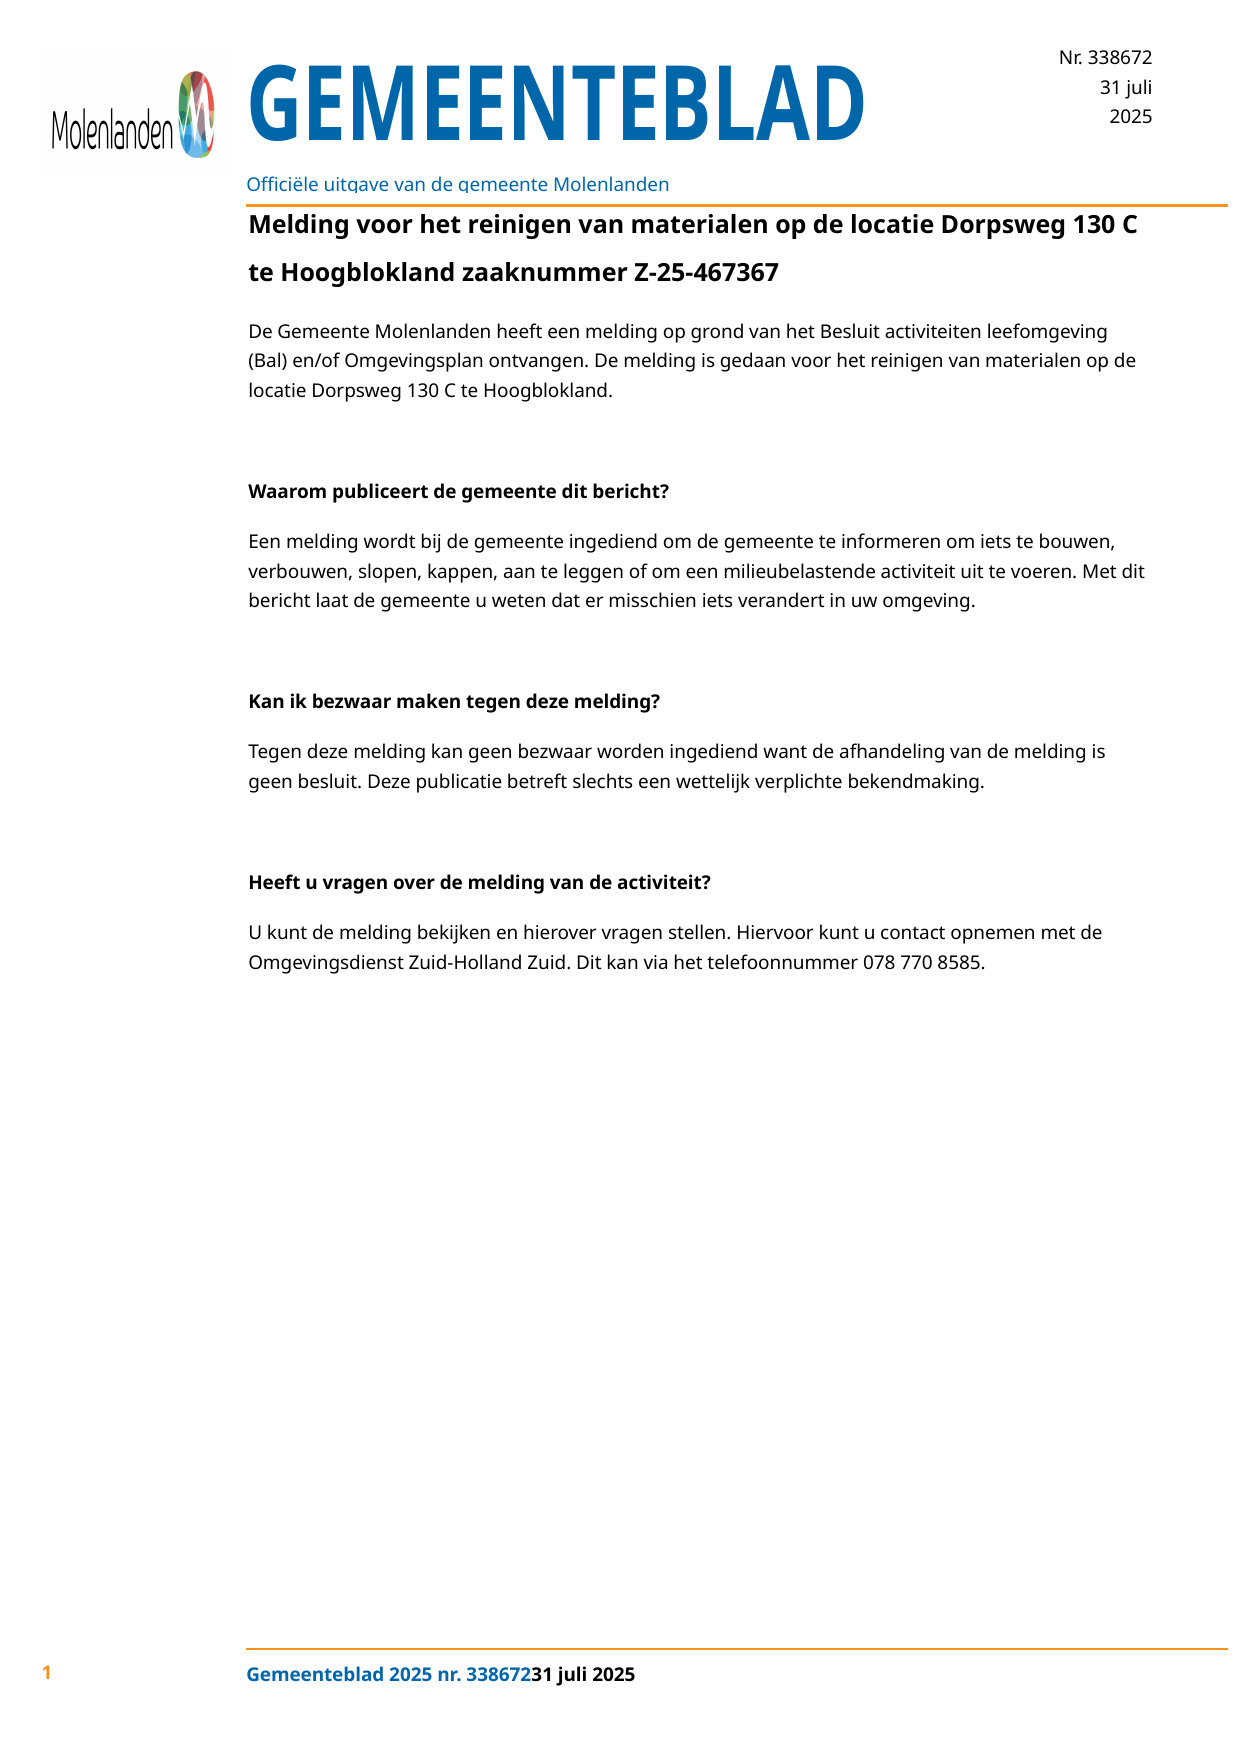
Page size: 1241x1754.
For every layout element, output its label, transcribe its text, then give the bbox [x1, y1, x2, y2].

text Een melding wordt bij de gemeente ingediend om de gemeente te informeren om iets te bouwen, verbouwen, slopen, kappen, aan te leggen of om een milieubelastende activiteit uit te voeren. Met dit bericht laat de gemeente u weten dat er misschien iets verandert in uw omgeving. [248, 528, 1152, 613]
text Tegen deze melding kan geen bezwaar worden ingediend want de afhandeling van de melding is geen besluit. Deze publicatie betreft slechts een wettelijk verplichte bekendmaking. [248, 739, 1152, 794]
text U kunt de melding bekijken en hierover vragen stellen. Hiervoor kunt u contact opnemen met de Omgevingsdienst Zuid-Holland Zuid. Dit kan via het telefoonnummer 078 770 8585. [248, 919, 1152, 975]
picture [41, 47, 231, 172]
text Kan ik bezwaar maken tegen deze melding? [248, 688, 1152, 714]
text Waarom publiceert de gemeente dit bericht? [248, 478, 1152, 504]
text Heeft u vragen over de melding van de activiteit? [248, 869, 1152, 895]
text Melding voor het reinigen van materialen op de locatie Dorpsweg 130 C te Hoogblokland zaaknummer Z-25-467367 [248, 207, 1152, 288]
text De Gemeente Molenlanden heeft een melding op grond van het Besluit activiteiten leefomgeving (Bal) en/of Omgevingsplan ontvangen. De melding is gedaan voor het reinigen van materialen op de locatie Dorpsweg 130 C te Hoogblokland. [248, 318, 1152, 403]
